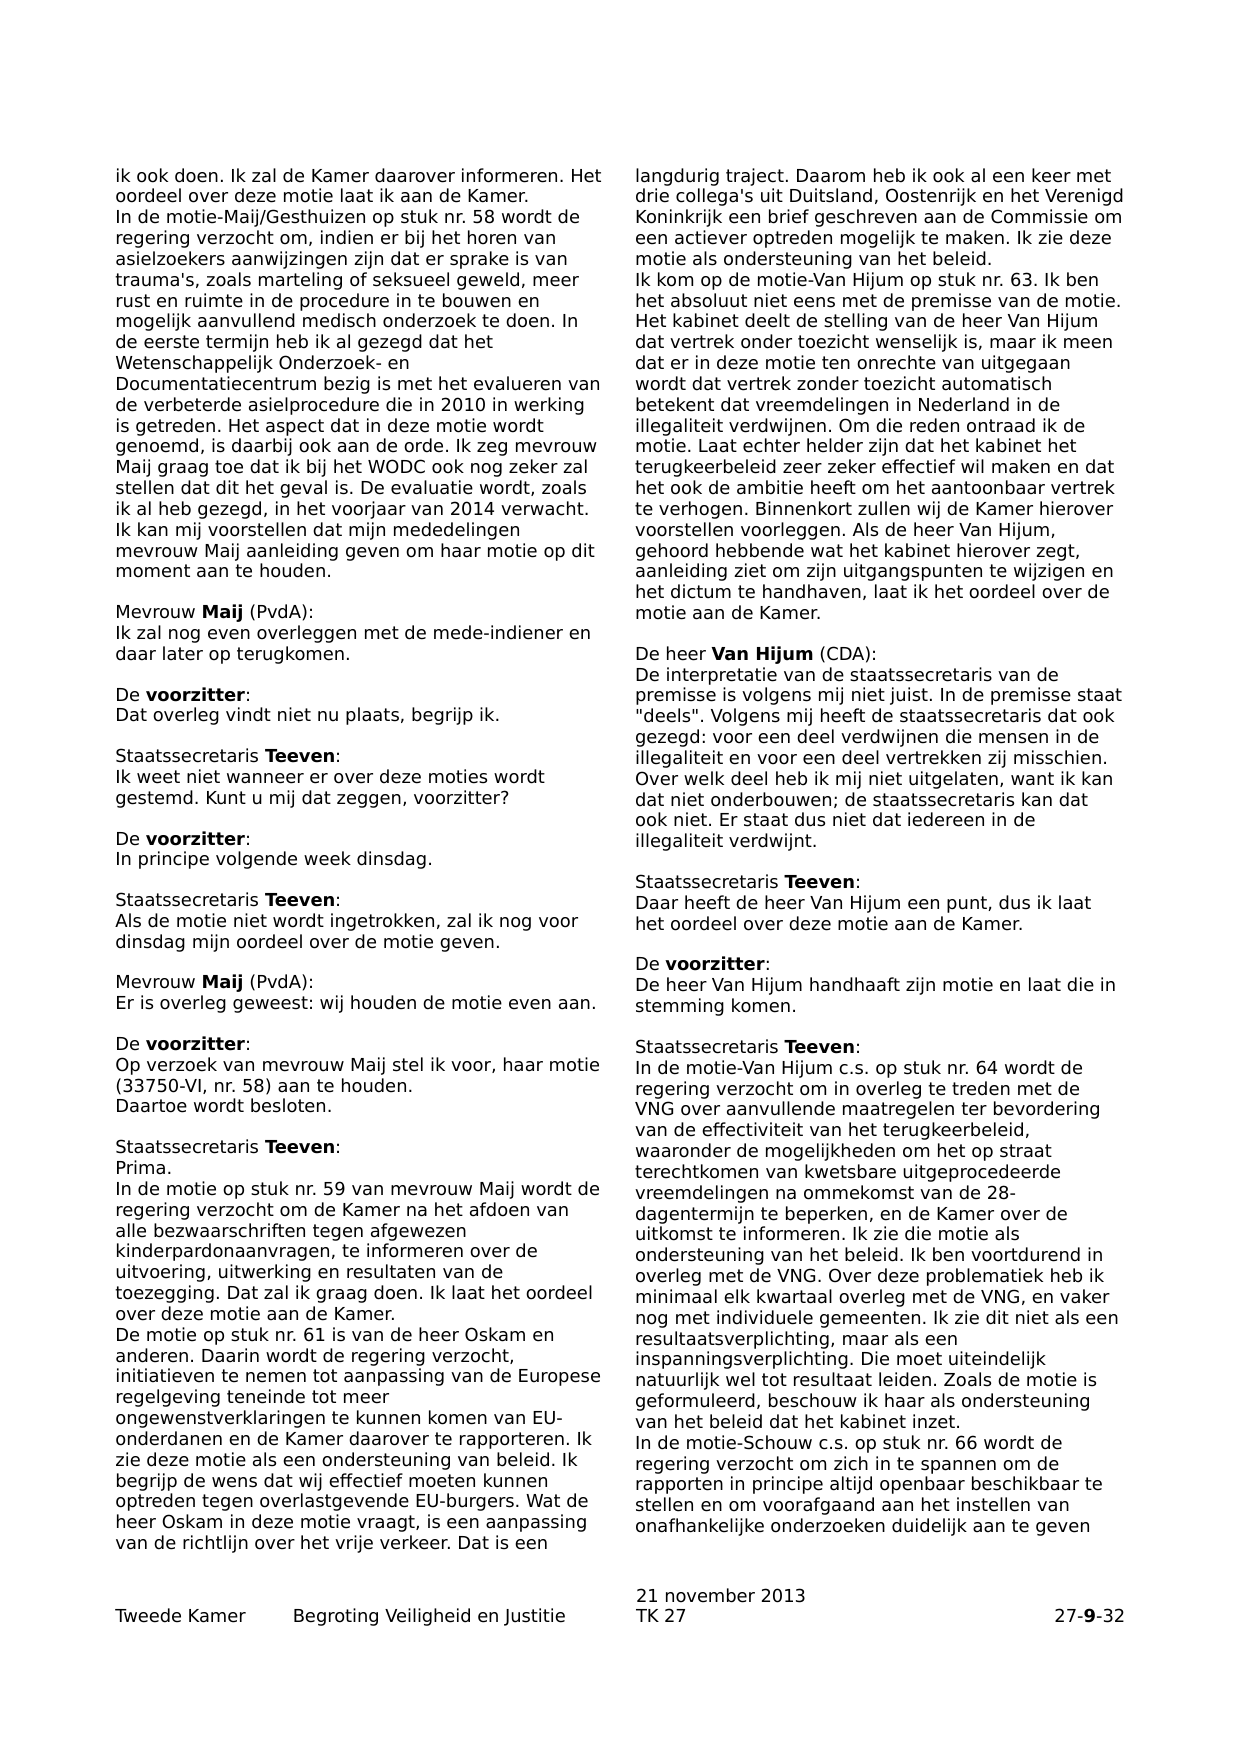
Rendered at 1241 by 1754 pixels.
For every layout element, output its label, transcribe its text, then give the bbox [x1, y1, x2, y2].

text In de motie-Van Hijum c.s. op stuk nr. 64 wordt de regering verzocht om in overleg te treden met de VNG over aanvullende maatregelen ter bevordering van de effectiviteit van het terugkeerbeleid, waaronder de mogelijkheden om het op straat terechtkomen van kwetsbare uitgeprocedeerde vreemdelingen na ommekomst van de 28-dagentermijn te beperken, en de Kamer over de uitkomst te informeren. Ik zie die motie als ondersteuning van het beleid. Ik ben voortdurend in overleg met de VNG. Over deze problematiek heb ik minimaal elk kwartaal overleg met de VNG, en vaker nog met individuele gemeenten. Ik zie dit niet als een resultaatsverplichting, maar als een inspanningsverplichting. Die moet uiteindelijk natuurlijk wel tot resultaat leiden. Zoals de motie is geformuleerd, beschouw ik haar als ondersteuning van het beleid dat het kabinet inzet. [635, 1057, 1125, 1432]
text ik ook doen. Ik zal de Kamer daarover informeren. Het oordeel over deze motie laat ik aan de Kamer. [115, 165, 605, 207]
text Op verzoek van mevrouw Maij stel ik voor, haar motie (33750-VI, nr. 58) aan te houden. [115, 1054, 605, 1096]
text Mevrouw Maij (PvdA): [115, 602, 605, 623]
text Als de motie niet wordt ingetrokken, zal ik nog voor dinsdag mijn oordeel over de motie geven. [115, 911, 605, 952]
text De voorzitter: [115, 828, 605, 849]
text In de motie-Maij/Gesthuizen op stuk nr. 58 wordt de regering verzocht om, indien er bij het horen van asielzoekers aanwijzingen zijn dat er sprake is van trauma's, zoals marteling of seksueel geweld, meer rust en ruimte in de procedure in te bouwen en mogelijk aanvullend medisch onderzoek te doen. In de eerste termijn heb ik al gezegd dat het Wetenschappelijk Onderzoek- en Documentatiecentrum bezig is met het evalueren van de verbeterde asielprocedure die in 2010 in werking is getreden. Het aspect dat in deze motie wordt genoemd, is daarbij ook aan de orde. Ik zeg mevrouw Maij graag toe dat ik bij het WODC ook nog zeker zal stellen dat dit het geval is. De evaluatie wordt, zoals ik al heb gezegd, in het voorjaar van 2014 verwacht. Ik kan mij voorstellen dat mijn mededelingen mevrouw Maij aanleiding geven om haar motie op dit moment aan te houden. [115, 207, 605, 582]
text Mevrouw Maij (PvdA): [115, 972, 605, 993]
text Dat overleg vindt niet nu plaats, begrijp ik. [115, 705, 605, 726]
text Staatssecretaris Teeven: [115, 1137, 605, 1158]
text De voorzitter: [115, 1034, 605, 1054]
text Staatssecretaris Teeven: [115, 746, 605, 767]
text Staatssecretaris Teeven: [635, 1037, 1125, 1057]
text De heer Van Hijum (CDA): [635, 644, 1125, 664]
text In de motie-Schouw c.s. op stuk nr. 66 wordt de regering verzocht om zich in te spannen om de rapporten in principe altijd openbaar beschikbaar te stellen en om voorafgaand aan het instellen van onafhankelijke onderzoeken duidelijk aan te geven [635, 1432, 1125, 1537]
text Daar heeft de heer Van Hijum een punt, dus ik laat het oordeel over deze motie aan de Kamer. [635, 893, 1125, 934]
text Staatssecretaris Teeven: [635, 872, 1125, 893]
text Daartoe wordt besloten. [115, 1096, 605, 1117]
text In de motie op stuk nr. 59 van mevrouw Maij wordt de regering verzocht om de Kamer na het afdoen van alle bezwaarschriften tegen afgewezen kinderpardonaanvragen, te informeren over de uitvoering, uitwerking en resultaten van de toezegging. Dat zal ik graag doen. Ik laat het oordeel over deze motie aan de Kamer. [115, 1179, 605, 1324]
text Er is overleg geweest: wij houden de motie even aan. [115, 993, 605, 1014]
text De voorzitter: [635, 954, 1125, 975]
text Ik zal nog even overleggen met de mede-indiener en daar later op terugkomen. [115, 623, 605, 664]
text Ik weet niet wanneer er over deze moties wordt gestemd. Kunt u mij dat zeggen, voorzitter? [115, 767, 605, 808]
text Prima. [115, 1158, 605, 1179]
text Ik kom op de motie-Van Hijum op stuk nr. 63. Ik ben het absoluut niet eens met de premisse van de motie. Het kabinet deelt de stelling van de heer Van Hijum dat vertrek onder toezicht wenselijk is, maar ik meen dat er in deze motie ten onrechte van uitgegaan wordt dat vertrek zonder toezicht automatisch betekent dat vreemdelingen in Nederland in de illegaliteit verdwijnen. Om die reden ontraad ik de motie. Laat echter helder zijn dat het kabinet het terugkeerbeleid zeer zeker effectief wil maken en dat het ook de ambitie heeft om het aantoonbaar vertrek te verhogen. Binnenkort zullen wij de Kamer hierover voorstellen voorleggen. Als de heer Van Hijum, gehoord hebbende wat het kabinet hierover zegt, aanleiding ziet om zijn uitgangspunten te wijzigen en het dictum te handhaven, laat ik het oordeel over de motie aan de Kamer. [635, 269, 1125, 624]
text In principe volgende week dinsdag. [115, 849, 605, 870]
text De motie op stuk nr. 61 is van de heer Oskam en anderen. Daarin wordt de regering verzocht, initiatieven te nemen tot aanpassing van de Europese regelgeving teneinde tot meer ongewenstverklaringen te kunnen komen van EU-onderdanen en de Kamer daarover te rapporteren. Ik zie deze motie als een ondersteuning van beleid. Ik begrijp de wens dat wij effectief moeten kunnen optreden tegen overlastgevende EU-burgers. Wat de heer Oskam in deze motie vraagt, is een aanpassing van de richtlijn over het vrije verkeer. Dat is een [115, 1324, 605, 1554]
text De heer Van Hijum handhaaft zijn motie en laat die in stemming komen. [635, 975, 1125, 1017]
text De interpretatie van de staatssecretaris van de premisse is volgens mij niet juist. In de premisse staat "deels". Volgens mij heeft de staatssecretaris dat ook gezegd: voor een deel verdwijnen die mensen in de illegaliteit en voor een deel vertrekken zij misschien. Over welk deel heb ik mij niet uitgelaten, want ik kan dat niet onderbouwen; de staatssecretaris kan dat ook niet. Er staat dus niet dat iedereen in de illegaliteit verdwijnt. [635, 664, 1125, 852]
text langdurig traject. Daarom heb ik ook al een keer met drie collega's uit Duitsland, Oostenrijk en het Verenigd Koninkrijk een brief geschreven aan de Commissie om een actiever optreden mogelijk te maken. Ik zie deze motie als ondersteuning van het beleid. [635, 165, 1125, 269]
text De voorzitter: [115, 684, 605, 705]
text Staatssecretaris Teeven: [115, 890, 605, 911]
